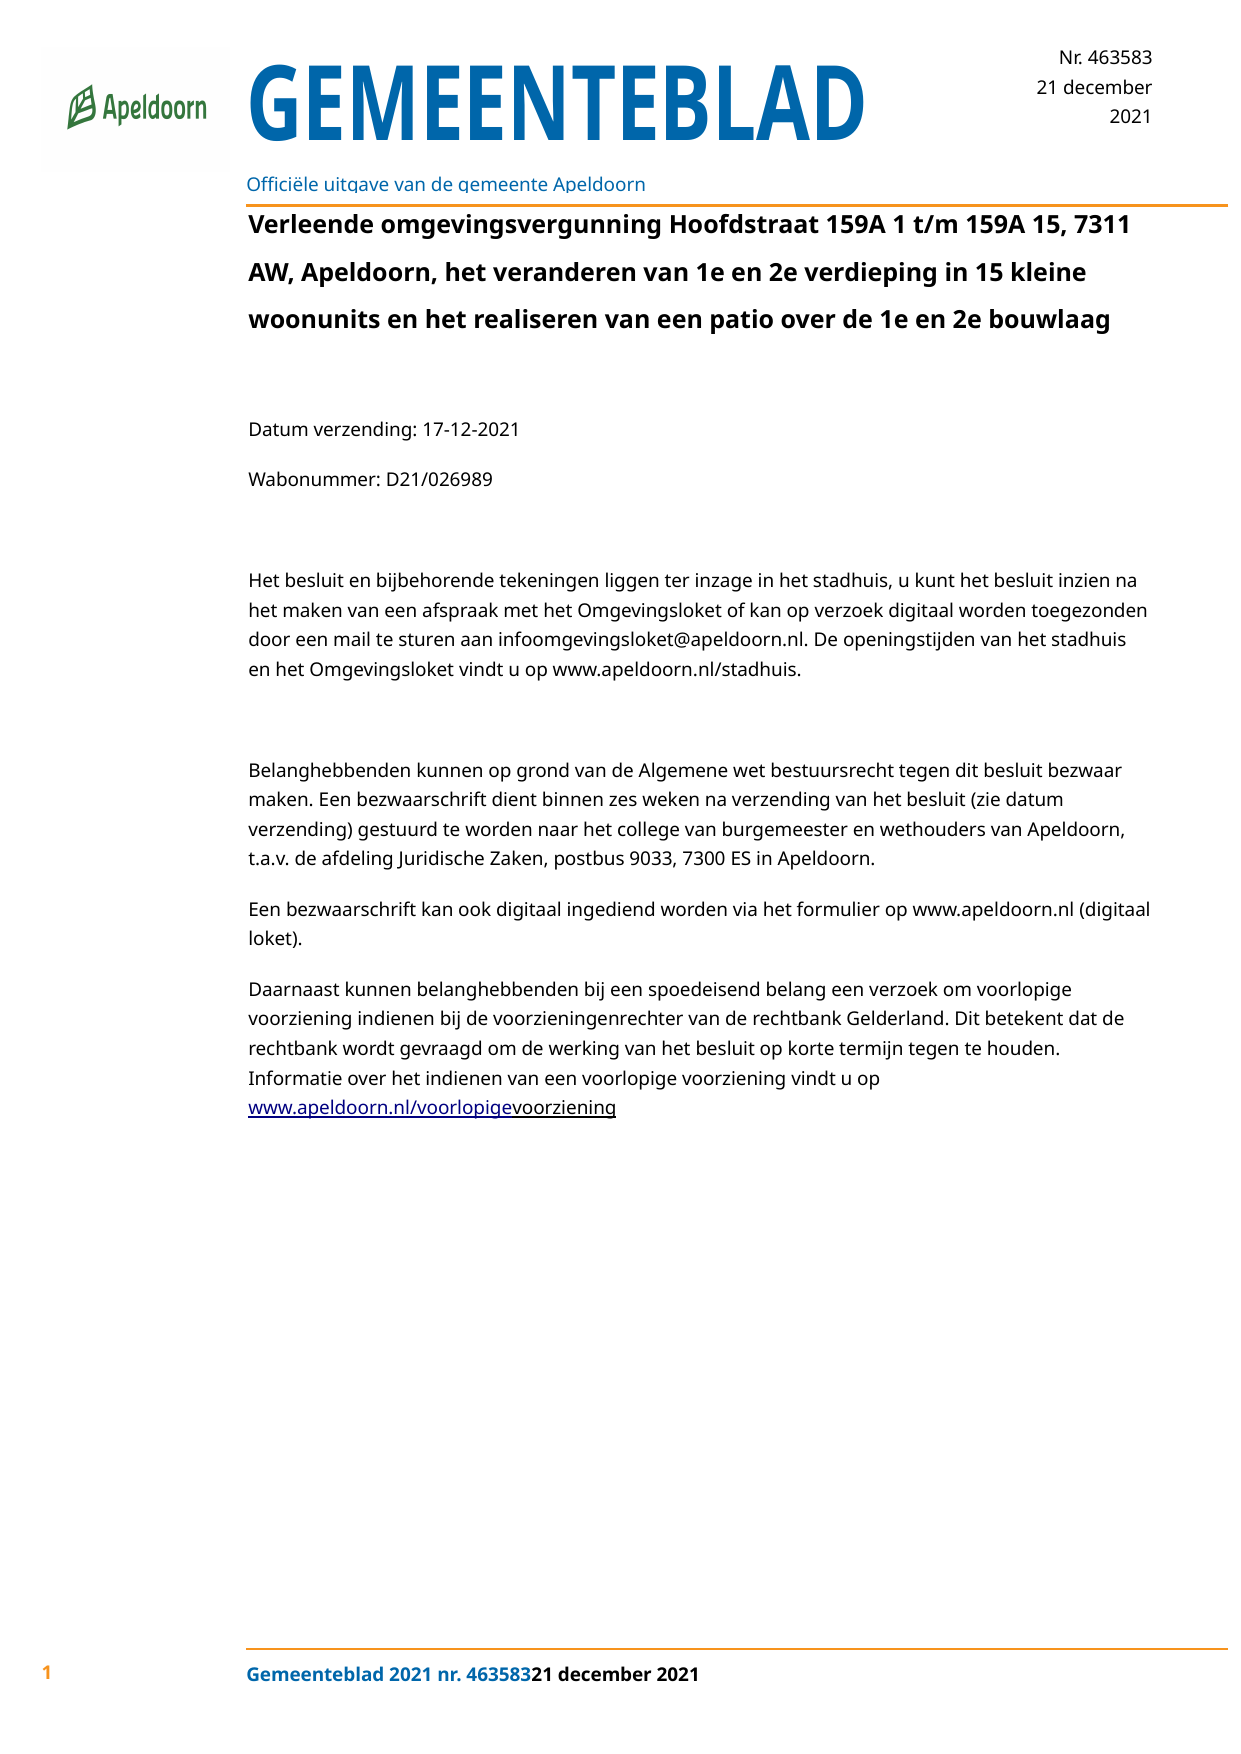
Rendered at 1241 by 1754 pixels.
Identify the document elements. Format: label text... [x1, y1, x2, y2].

text Verleende omgevingsvergunning Hoofdstraat 159A 1 t/m 159A 15, 7311 AW, Apeldoorn, het veranderen van 1e en 2e verdieping in 15 kleine woonunits en het realiseren van een patio over de 1e en 2e bouwlaag [248, 207, 1152, 336]
text Het besluit en bijbehorende tekeningen liggen ter inzage in het stadhuis, u kunt het besluit inzien na het maken van een afspraak met het Omgevingsloket of kan op verzoek digitaal worden toegezonden door een mail te sturen aan infoomgevingsloket@apeldoorn.nl. De openingstijden van het stadhuis en het Omgevingsloket vindt u op www.apeldoorn.nl/stadhuis. [248, 567, 1152, 682]
text Belanghebbenden kunnen op grond van de Algemene wet bestuursrecht tegen dit besluit bezwaar maken. Een bezwaarschrift dient binnen zes weken na verzending van het besluit (zie datum verzending) gestuurd te worden naar het college van burgemeester en wethouders van Apeldoorn, t.a.v. de afdeling Juridische Zaken, postbus 9033, 7300 ES in Apeldoorn. [248, 757, 1152, 871]
text Een bezwaarschrift kan ook digitaal ingediend worden via het formulier op www.apeldoorn.nl (digitaal loket). [248, 896, 1152, 951]
text Wabonummer: D21/026989 [248, 466, 1152, 492]
text Daarnaast kunnen belanghebbenden bij een spoedeisend belang een verzoek om voorlopige voorziening indienen bij de voorzieningenrechter van de rechtbank Gelderland. Dit betekent dat de rechtbank wordt gevraagd om de werking van het besluit op korte termijn tegen te houden. Informatie over het indienen van een voorlopige voorziening vindt u op www.apeldoorn.nl/voorlopigevoorziening [248, 976, 1152, 1120]
picture [41, 47, 231, 172]
text Datum verzending: 17-12-2021 [248, 416, 1152, 442]
